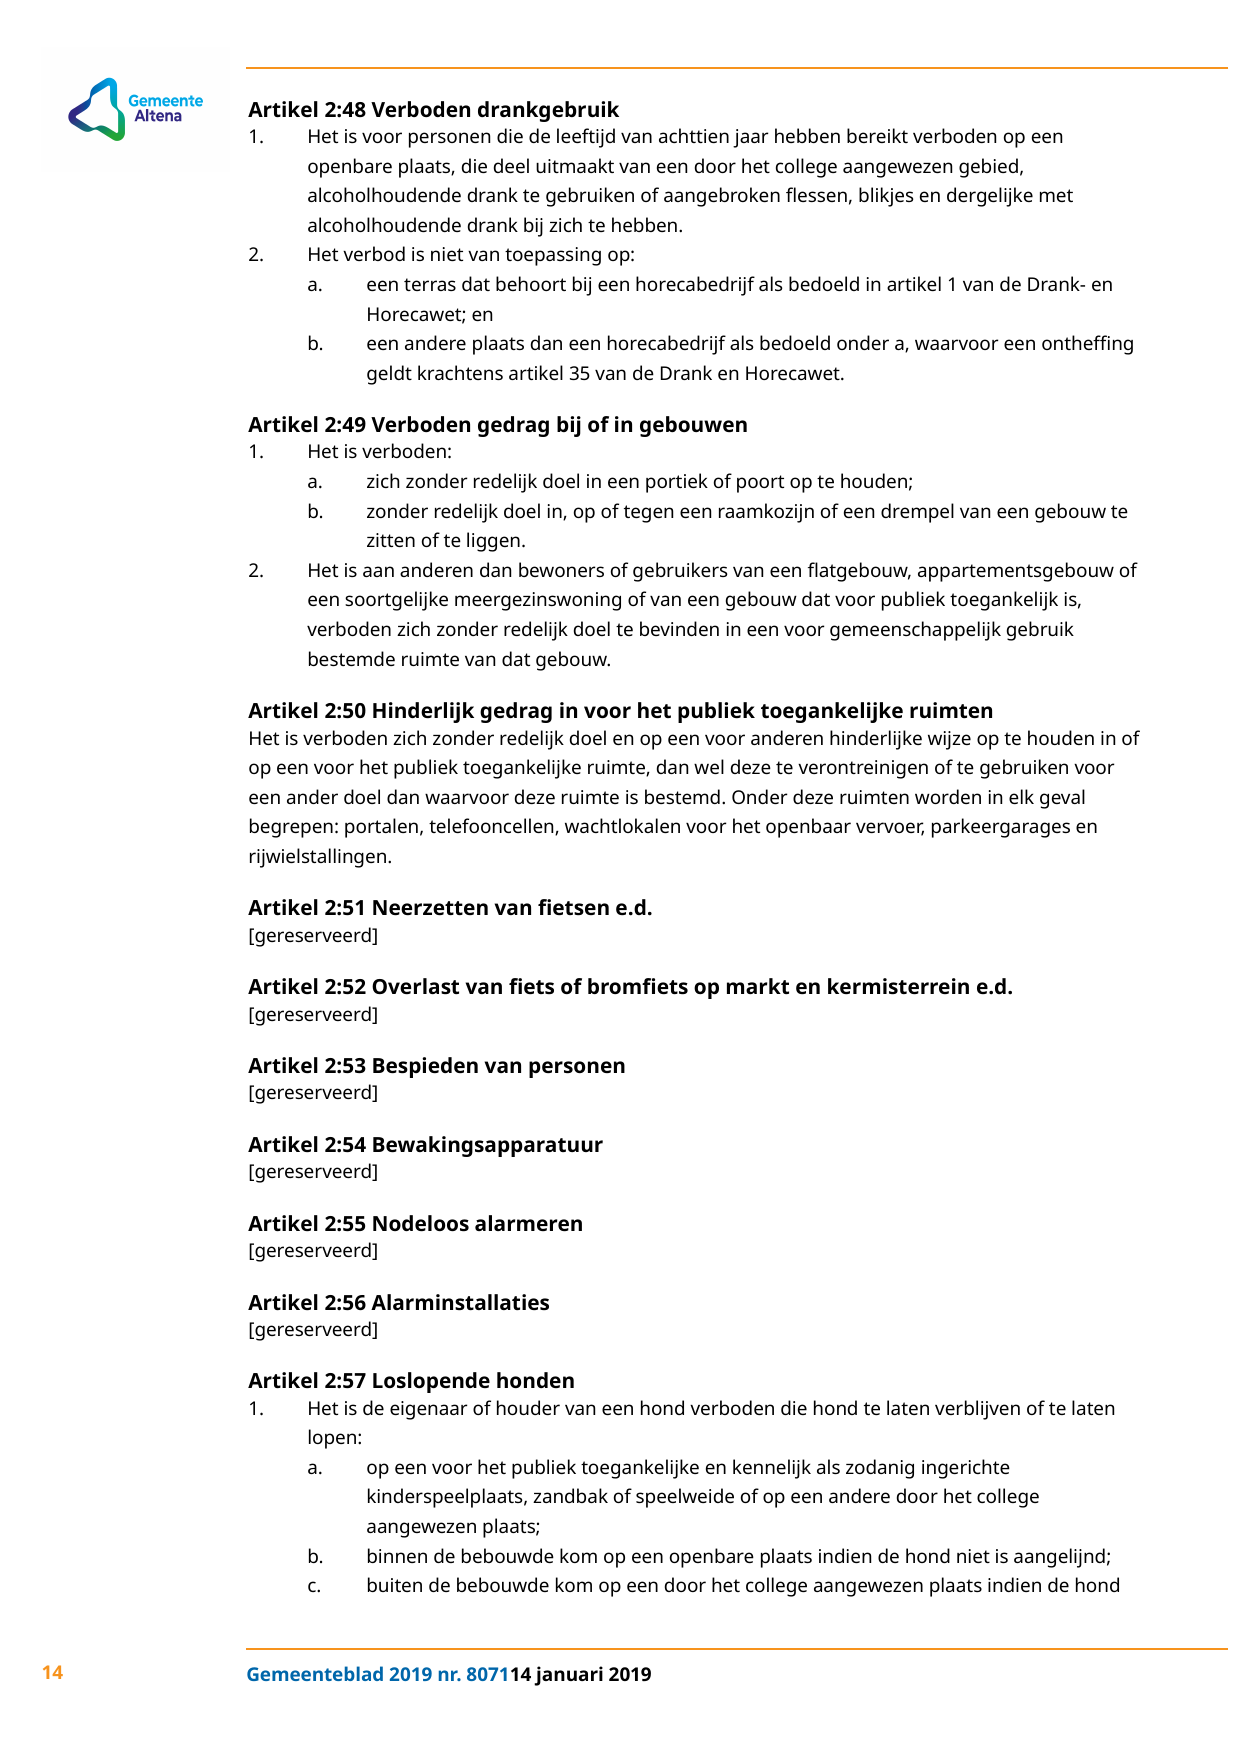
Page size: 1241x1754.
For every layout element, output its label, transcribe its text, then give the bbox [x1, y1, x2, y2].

text Artikel 2:56 Alarminstallaties [248, 1288, 1152, 1316]
text Het is verboden zich zonder redelijk doel en op een voor anderen hinderlijke wijze op te houden in of op een voor het publiek toegankelijke ruimte, dan wel deze te verontreinigen of te gebruiken voor een ander doel dan waarvoor deze ruimte is bestemd. Onder deze ruimten worden in elk geval begrepen: portalen, telefooncellen, wachtlokalen voor het openbaar vervoer, parkeergarages en rijwielstallingen. [248, 725, 1152, 869]
list op een voor het publiek toegankelijke en kennelijk als zodanig ingerichte kinderspeelplaats, zandbak of speelweide of op een andere door het college aangewezen plaats; [307, 1454, 1152, 1539]
text [gereserveerd] [248, 922, 1152, 948]
list Het verbod is niet van toepassing op: [248, 242, 1152, 267]
list zich zonder redelijk doel in een portiek of poort op te houden; [307, 468, 1152, 494]
text Artikel 2:50 Hinderlijk gedrag in voor het publiek toegankelijke ruimten [248, 696, 1152, 725]
text Artikel 2:55 Nodeloos alarmeren [248, 1209, 1152, 1237]
text [gereserveerd] [248, 1237, 1152, 1263]
text [gereserveerd] [248, 1079, 1152, 1105]
list Het is de eigenaar of houder van een hond verboden die hond te laten verblijven of te laten lopen: [248, 1395, 1152, 1450]
text Artikel 2:49 Verboden gedrag bij of in gebouwen [248, 410, 1152, 439]
list buiten de bebouwde kom op een door het college aangewezen plaats indien de hond [307, 1572, 1152, 1598]
picture [41, 47, 231, 172]
text Artikel 2:57 Loslopende honden [248, 1367, 1152, 1395]
list een terras dat behoort bij een horecabedrijf als bedoeld in artikel 1 van de Drank- en Horecawet; en [307, 271, 1152, 326]
text Artikel 2:51 Neerzetten van fietsen e.d. [248, 893, 1152, 922]
text Artikel 2:53 Bespieden van personen [248, 1051, 1152, 1079]
text [gereserveerd] [248, 1001, 1152, 1026]
list zonder redelijk doel in, op of tegen een raamkozijn of een drempel van een gebouw te zitten of te liggen. [307, 498, 1152, 553]
text Artikel 2:48 Verboden drankgebruik [248, 95, 1152, 123]
list Het is verboden: [248, 439, 1152, 464]
list Het is aan anderen dan bewoners of gebruikers van een flatgebouw, appartementsgebouw of een soortgelijke meergezinswoning of van een gebouw dat voor publiek toegankelijk is, verboden zich zonder redelijk doel te bevinden in een voor gemeenschappelijk gebruik bestemde ruimte van dat gebouw. [248, 557, 1152, 672]
list een andere plaats dan een horecabedrijf als bedoeld onder a, waarvoor een ontheffing geldt krachtens artikel 35 van de Drank en Horecawet. [307, 330, 1152, 386]
text Artikel 2:54 Bewakingsapparatuur [248, 1130, 1152, 1158]
text [gereserveerd] [248, 1316, 1152, 1342]
text [gereserveerd] [248, 1158, 1152, 1184]
list Het is voor personen die de leeftijd van achttien jaar hebben bereikt verboden op een openbare plaats, die deel uitmaakt van een door het college aangewezen gebied, alcoholhoudende drank te gebruiken of aangebroken flessen, blikjes en dergelijke met alcoholhoudende drank bij zich te hebben. [248, 123, 1152, 238]
list binnen de bebouwde kom op een openbare plaats indien de hond niet is aangelijnd; [307, 1543, 1152, 1569]
text Artikel 2:52 Overlast van fiets of bromfiets op markt en kermisterrein e.d. [248, 972, 1152, 1001]
